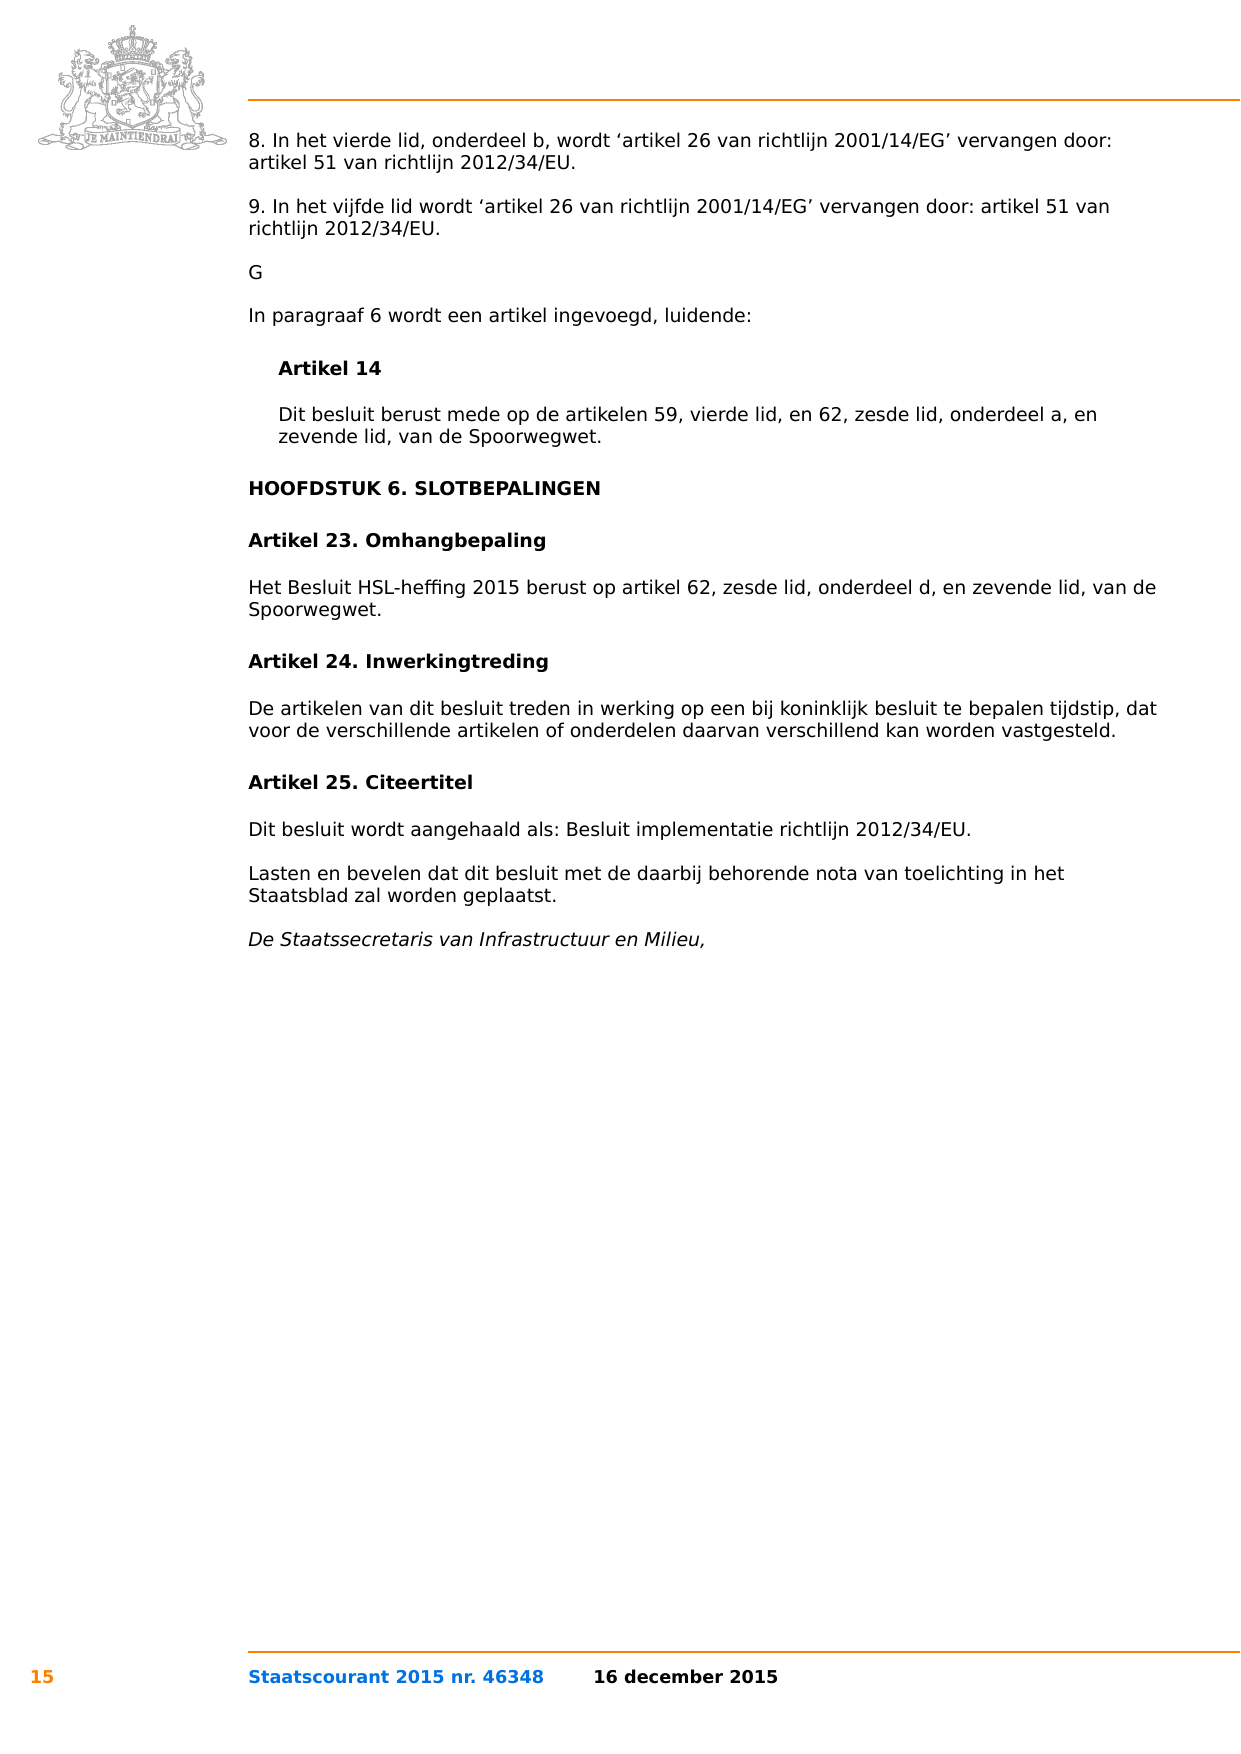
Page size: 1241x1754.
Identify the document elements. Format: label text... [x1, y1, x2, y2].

subtitle Artikel 25. Citeertitel [248, 772, 1163, 794]
text Dit besluit wordt aangehaald als: Besluit implementatie richtlijn 2012/34/EU. [248, 819, 1163, 841]
picture [38, 25, 227, 150]
text G [248, 262, 1163, 283]
text Lasten en bevelen dat dit besluit met de daarbij behorende nota van toelichting in het Staatsblad zal worden geplaatst. [248, 863, 1163, 907]
subtitle Artikel 24. Inwerkingtreding [248, 651, 1163, 673]
text 8. In het vierde lid, onderdeel b, wordt ‘artikel 26 van richtlijn 2001/14/EG’ vervangen door: artikel 51 van richtlijn 2012/34/EU. [248, 130, 1163, 174]
subtitle HOOFDSTUK 6. SLOTBEPALINGEN [248, 478, 1163, 500]
text In paragraaf 6 wordt een artikel ingevoegd, luidende: [248, 305, 1163, 327]
subtitle Artikel 23. Omhangbepaling [248, 530, 1163, 552]
text De artikelen van dit besluit treden in werking op een bij koninklijk besluit te bepalen tijdstip, dat voor de verschillende artikelen of onderdelen daarvan verschillend kan worden vastgesteld. [248, 698, 1163, 742]
text De Staatssecretaris van Infrastructuur en Milieu, [248, 929, 1163, 951]
text Dit besluit berust mede op de artikelen 59, vierde lid, en 62, zesde lid, onderdeel a, en zevende lid, van de Spoorwegwet. [278, 404, 1163, 448]
text 9. In het vijfde lid wordt ‘artikel 26 van richtlijn 2001/14/EG’ vervangen door: artikel 51 van richtlijn 2012/34/EU. [248, 196, 1163, 240]
text Het Besluit HSL-heffing 2015 berust op artikel 62, zesde lid, onderdeel d, en zevende lid, van de Spoorwegwet. [248, 577, 1163, 621]
subtitle Artikel 14 [278, 357, 1163, 379]
